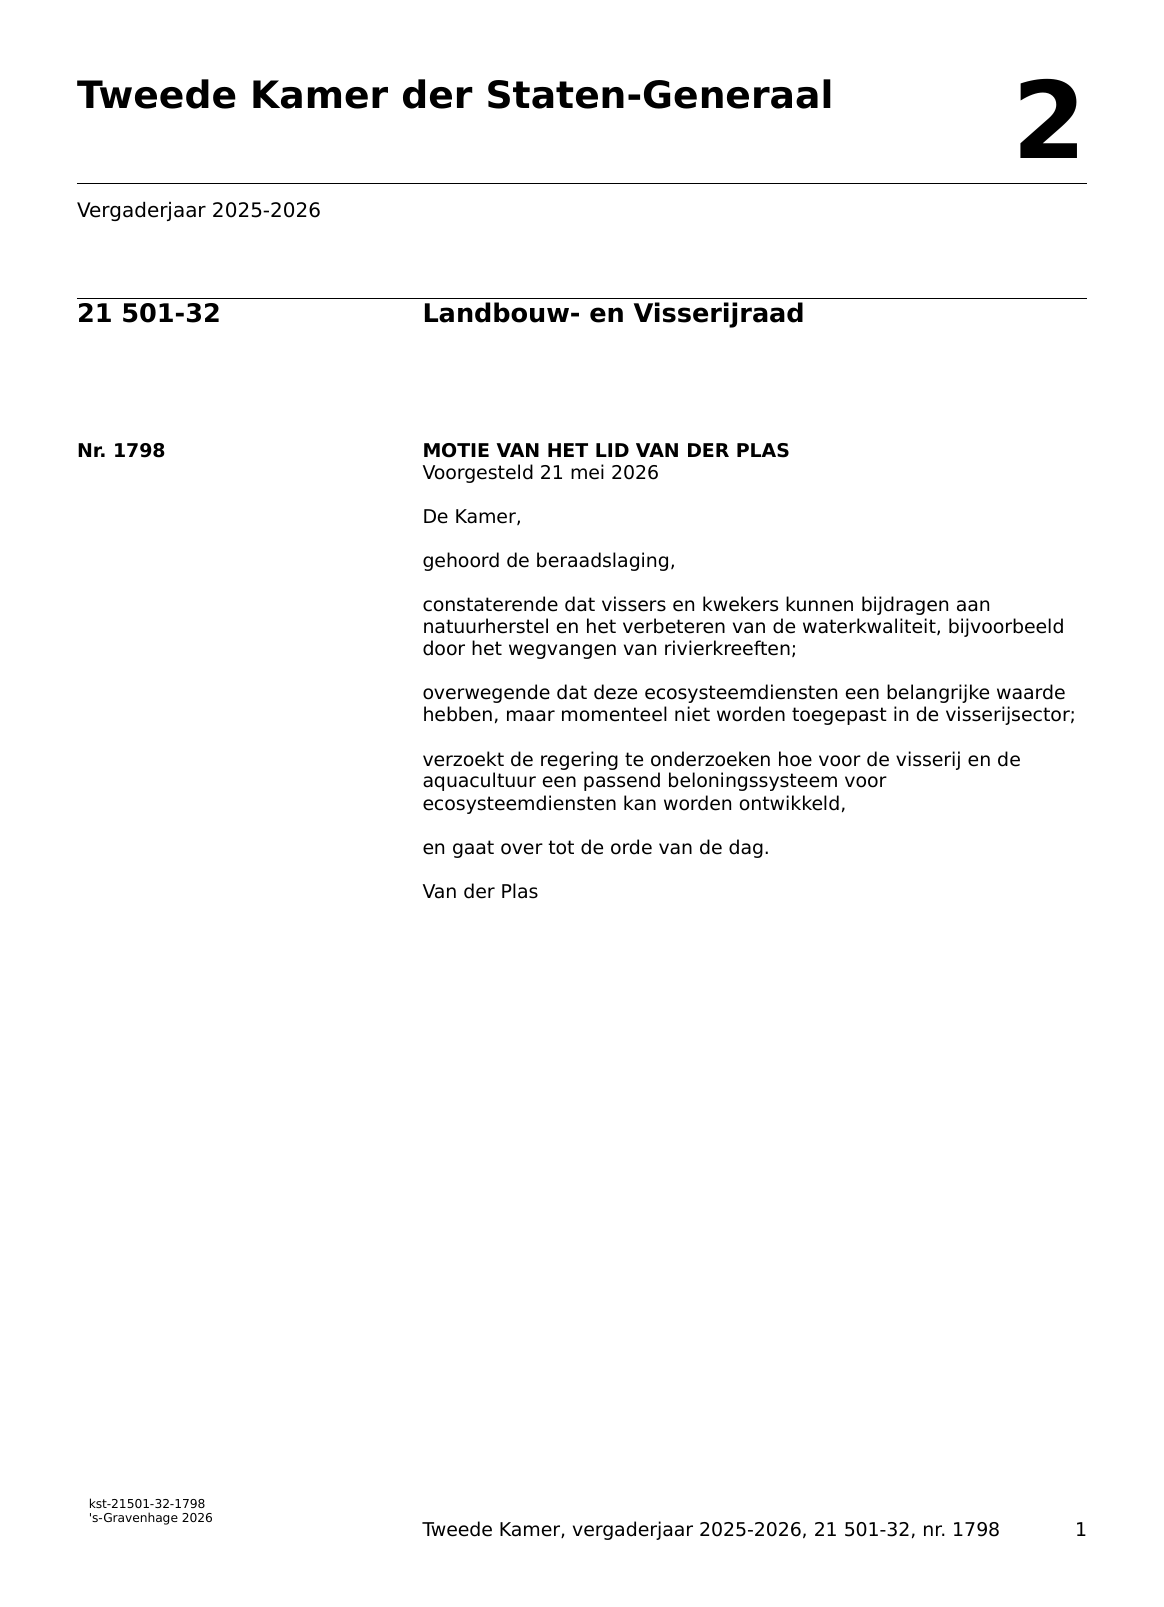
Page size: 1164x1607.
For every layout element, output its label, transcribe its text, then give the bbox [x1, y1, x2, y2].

text De Kamer, [422, 506, 1087, 528]
text 's-Gravenhage 2026 [88, 1511, 323, 1525]
text kst-21501-32-1798 [88, 1497, 323, 1511]
table_cell Vergaderjaar 2025-2026 [77, 184, 1087, 298]
table_header 2 [886, 59, 1087, 183]
text en gaat over tot de orde van de dag. [422, 837, 1087, 858]
text gehoord de beraadslaging, [422, 550, 1087, 572]
text Voorgesteld 21 mei 2026 [422, 462, 1087, 484]
text verzoekt de regering te onderzoeken hoe voor de visserij en de aquacultuur een passend beloningssysteem voor ecosysteemdiensten kan worden ontwikkeld, [422, 748, 1087, 814]
text constaterende dat vissers en kwekers kunnen bijdragen aan natuurherstel en het verbeteren van de waterkwaliteit, bijvoorbeeld door het wegvangen van rivierkreeften; [422, 594, 1087, 660]
text overwegende dat deze ecosysteemdiensten een belangrijke waarde hebben, maar momenteel niet worden toegepast in de visserijsector; [422, 682, 1087, 726]
text Van der Plas [422, 881, 1087, 903]
subtitle Nr. 1798 MOTIE VAN HET LID VAN DER PLAS [77, 440, 1087, 462]
table_header Tweede Kamer der Staten-Generaal [77, 59, 886, 183]
subtitle 21 501-32 Landbouw- en Visserijraad [77, 299, 1087, 329]
